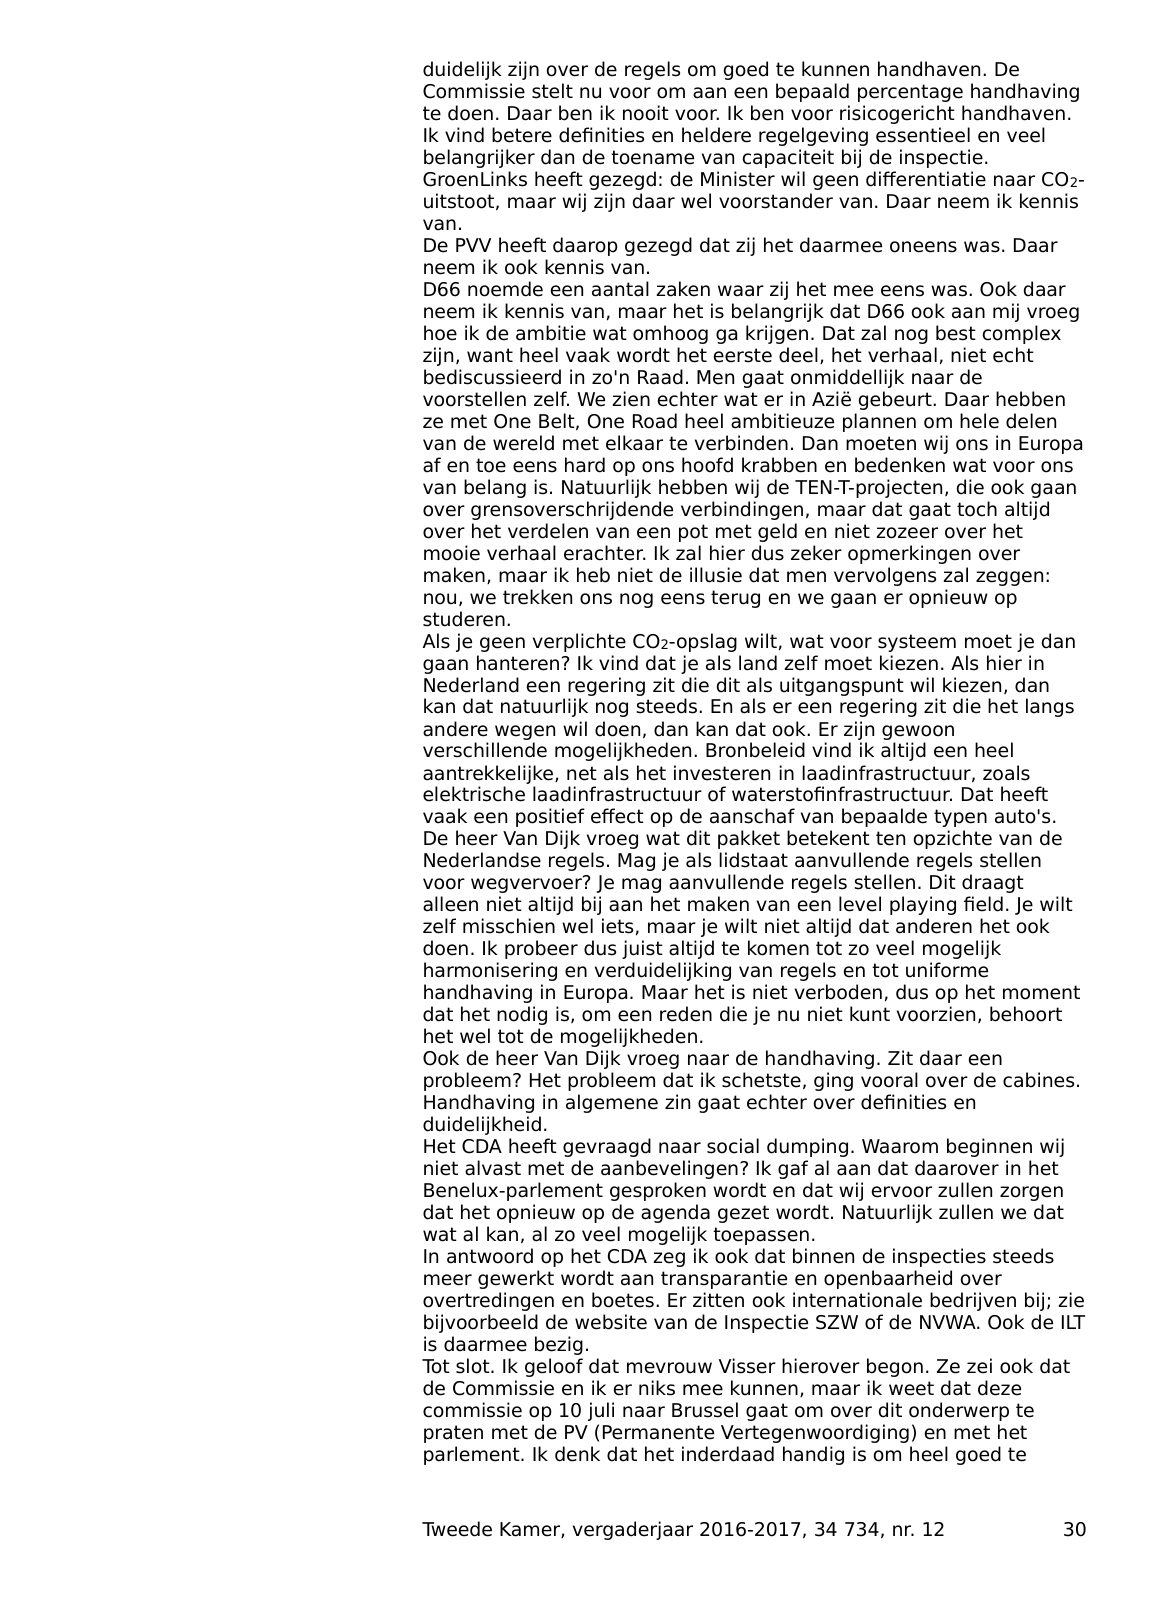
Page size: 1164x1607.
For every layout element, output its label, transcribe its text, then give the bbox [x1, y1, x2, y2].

text De PVV heeft daarop gezegd dat zij het daarmee oneens was. Daar neem ik ook kennis van. [422, 235, 1087, 279]
text D66 noemde een aantal zaken waar zij het mee eens was. Ook daar neem ik kennis van, maar het is belangrijk dat D66 ook aan mij vroeg hoe ik de ambitie wat omhoog ga krijgen. Dat zal nog best complex zijn, want heel vaak wordt het eerste deel, het verhaal, niet echt bediscussieerd in zo'n Raad. Men gaat onmiddellijk naar de voorstellen zelf. We zien echter wat er in Azië gebeurt. Daar hebben ze met One Belt, One Road heel ambitieuze plannen om hele delen van de wereld met elkaar te verbinden. Dan moeten wij ons in Europa af en toe eens hard op ons hoofd krabben en bedenken wat voor ons van belang is. Natuurlijk hebben wij de TEN-T-projecten, die ook gaan over grensoverschrijdende verbindingen, maar dat gaat toch altijd over het verdelen van een pot met geld en niet zozeer over het mooie verhaal erachter. Ik zal hier dus zeker opmerkingen over maken, maar ik heb niet de illusie dat men vervolgens zal zeggen: nou, we trekken ons nog eens terug en we gaan er opnieuw op studeren. [422, 279, 1087, 631]
text De heer Van Dijk vroeg wat dit pakket betekent ten opzichte van de Nederlandse regels. Mag je als lidstaat aanvullende regels stellen voor wegvervoer? Je mag aanvullende regels stellen. Dit draagt alleen niet altijd bij aan het maken van een level playing field. Je wilt zelf misschien wel iets, maar je wilt niet altijd dat anderen het ook doen. Ik probeer dus juist altijd te komen tot zo veel mogelijk harmonisering en verduidelijking van regels en tot uniforme handhaving in Europa. Maar het is niet verboden, dus op het moment dat het nodig is, om een reden die je nu niet kunt voorzien, behoort het wel tot de mogelijkheden. [422, 828, 1087, 1048]
text Tot slot. Ik geloof dat mevrouw Visser hierover begon. Ze zei ook dat de Commissie en ik er niks mee kunnen, maar ik weet dat deze commissie op 10 juli naar Brussel gaat om over dit onderwerp te praten met de PV (Permanente Vertegenwoordiging) en met het parlement. Ik denk dat het inderdaad handig is om heel goed te [422, 1356, 1087, 1466]
text Ook de heer Van Dijk vroeg naar de handhaving. Zit daar een probleem? Het probleem dat ik schetste, ging vooral over de cabines. Handhaving in algemene zin gaat echter over definities en duidelijkheid. [422, 1048, 1087, 1136]
text Als je geen verplichte CO2-opslag wilt, wat voor systeem moet je dan gaan hanteren? Ik vind dat je als land zelf moet kiezen. Als hier in Nederland een regering zit die dit als uitgangspunt wil kiezen, dan kan dat natuurlijk nog steeds. En als er een regering zit die het langs andere wegen wil doen, dan kan dat ook. Er zijn gewoon verschillende mogelijkheden. Bronbeleid vind ik altijd een heel aantrekkelijke, net als het investeren in laadinfrastructuur, zoals elektrische laadinfrastructuur of waterstofinfrastructuur. Dat heeft vaak een positief effect op de aanschaf van bepaalde typen auto's. [422, 631, 1087, 828]
text GroenLinks heeft gezegd: de Minister wil geen differentiatie naar CO2-uitstoot, maar wij zijn daar wel voorstander van. Daar neem ik kennis van. [422, 169, 1087, 235]
text duidelijk zijn over de regels om goed te kunnen handhaven. De Commissie stelt nu voor om aan een bepaald percentage handhaving te doen. Daar ben ik nooit voor. Ik ben voor risicogericht handhaven. Ik vind betere definities en heldere regelgeving essentieel en veel belangrijker dan de toename van capaciteit bij de inspectie. [422, 59, 1087, 169]
text In antwoord op het CDA zeg ik ook dat binnen de inspecties steeds meer gewerkt wordt aan transparantie en openbaarheid over overtredingen en boetes. Er zitten ook internationale bedrijven bij; zie bijvoorbeeld de website van de Inspectie SZW of de NVWA. Ook de ILT is daarmee bezig. [422, 1246, 1087, 1356]
text Het CDA heeft gevraagd naar social dumping. Waarom beginnen wij niet alvast met de aanbevelingen? Ik gaf al aan dat daarover in het Benelux-parlement gesproken wordt en dat wij ervoor zullen zorgen dat het opnieuw op de agenda gezet wordt. Natuurlijk zullen we dat wat al kan, al zo veel mogelijk toepassen. [422, 1136, 1087, 1246]
